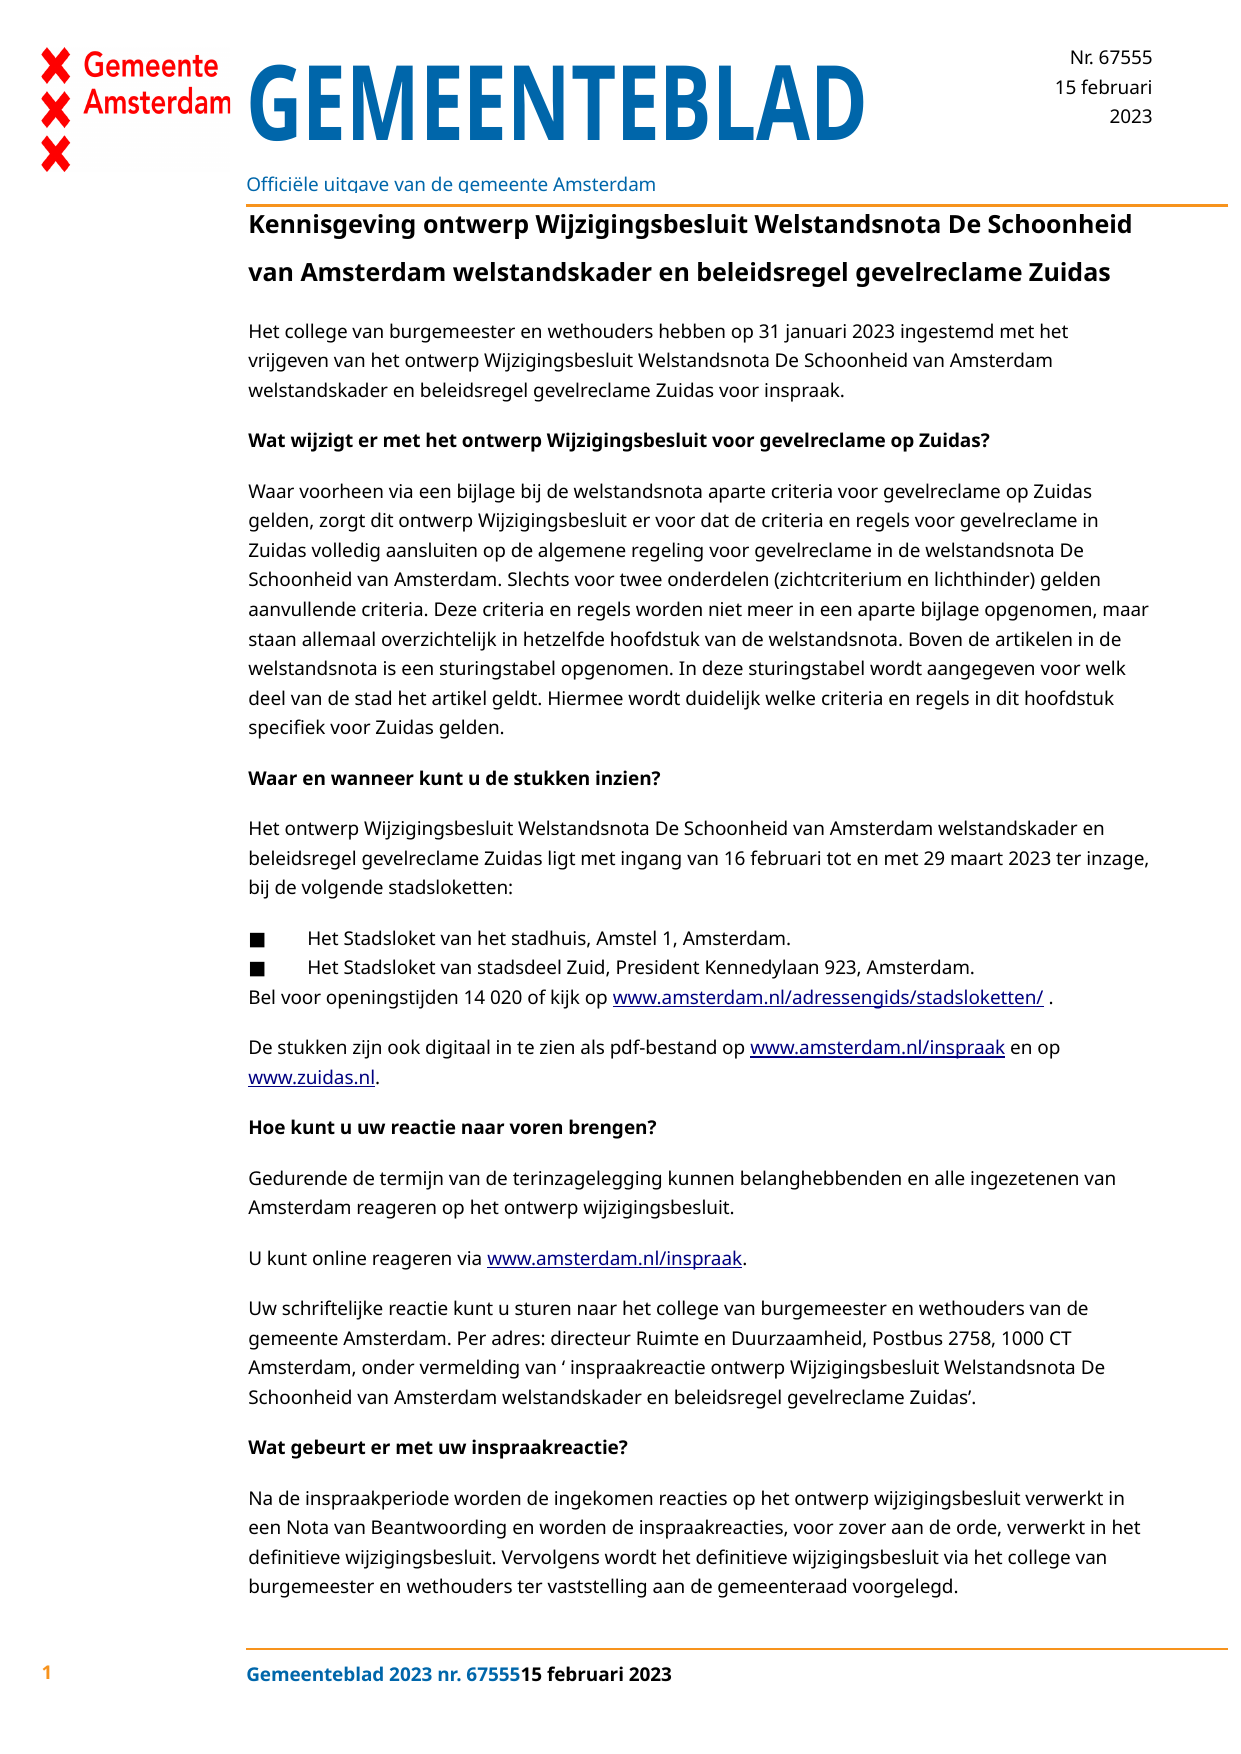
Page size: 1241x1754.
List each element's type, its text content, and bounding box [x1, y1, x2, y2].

text Wat gebeurt er met uw inspraakreactie? [248, 1434, 1152, 1460]
text Hoe kunt u uw reactie naar voren brengen? [248, 1114, 1152, 1140]
text Wat wijzigt er met het ontwerp Wijzigingsbesluit voor gevelreclame op Zuidas? [248, 427, 1152, 453]
text Na de inspraakperiode worden de ingekomen reacties op het ontwerp wijzigingsbesluit verwerkt in een Nota van Beantwoording en worden de inspraakreacties, voor zover aan de orde, verwerkt in het definitieve wijzigingsbesluit. Vervolgens wordt het definitieve wijzigingsbesluit via het college van burgemeester en wethouders ter vaststelling aan de gemeenteraad voorgelegd. [248, 1485, 1152, 1599]
text Gedurende de termijn van de terinzagelegging kunnen belanghebbenden en alle ingezetenen van Amsterdam reageren op het ontwerp wijzigingsbesluit. [248, 1165, 1152, 1220]
picture [41, 47, 231, 172]
text Uw schriftelijke reactie kunt u sturen naar het college van burgemeester en wethouders van de gemeente Amsterdam. Per adres: directeur Ruimte en Duurzaamheid, Postbus 2758, 1000 CT Amsterdam, onder vermelding van ‘ inspraakreactie ontwerp Wijzigingsbesluit Welstandsnota De Schoonheid van Amsterdam welstandskader en beleidsregel gevelreclame Zuidas’. [248, 1295, 1152, 1410]
text Het ontwerp Wijzigingsbesluit Welstandsnota De Schoonheid van Amsterdam welstandskader en beleidsregel gevelreclame Zuidas ligt met ingang van 16 februari tot en met 29 maart 2023 ter inzage, bij de volgende stadsloketten: [248, 815, 1152, 900]
text Bel voor openingstijden 14 020 of kijk op www.amsterdam.nl/adressengids/stadsloketten/ . [248, 984, 1152, 1010]
text Waar voorheen via een bijlage bij de welstandsnota aparte criteria voor gevelreclame op Zuidas gelden, zorgt dit ontwerp Wijzigingsbesluit er voor dat de criteria en regels voor gevelreclame in Zuidas volledig aansluiten op de algemene regeling voor gevelreclame in de welstandsnota De Schoonheid van Amsterdam. Slechts voor twee onderdelen (zichtcriterium en lichthinder) gelden aanvullende criteria. Deze criteria en regels worden niet meer in een aparte bijlage opgenomen, maar staan allemaal overzichtelijk in hetzelfde hoofdstuk van de welstandsnota. Boven de artikelen in de welstandsnota is een sturingstabel opgenomen. In deze sturingstabel wordt aangegeven voor welk deel van de stad het artikel geldt. Hiermee wordt duidelijk welke criteria en regels in dit hoofdstuk specifiek voor Zuidas gelden. [248, 478, 1152, 740]
text Het college van burgemeester en wethouders hebben op 31 januari 2023 ingestemd met het vrijgeven van het ontwerp Wijzigingsbesluit Welstandsnota De Schoonheid van Amsterdam welstandskader en beleidsregel gevelreclame Zuidas voor inspraak. [248, 318, 1152, 403]
text U kunt online reageren via www.amsterdam.nl/inspraak. [248, 1245, 1152, 1271]
list Het Stadsloket van stadsdeel Zuid, President Kennedylaan 923, Amsterdam. [248, 954, 1152, 980]
text Waar en wanneer kunt u de stukken inzien? [248, 765, 1152, 791]
text Kennisgeving ontwerp Wijzigingsbesluit Welstandsnota De Schoonheid van Amsterdam welstandskader en beleidsregel gevelreclame Zuidas [248, 207, 1152, 288]
text De stukken zijn ook digitaal in te zien als pdf-bestand op www.amsterdam.nl/inspraak en op www.zuidas.nl. [248, 1034, 1152, 1090]
list Het Stadsloket van het stadhuis, Amstel 1, Amsterdam. [248, 925, 1152, 951]
